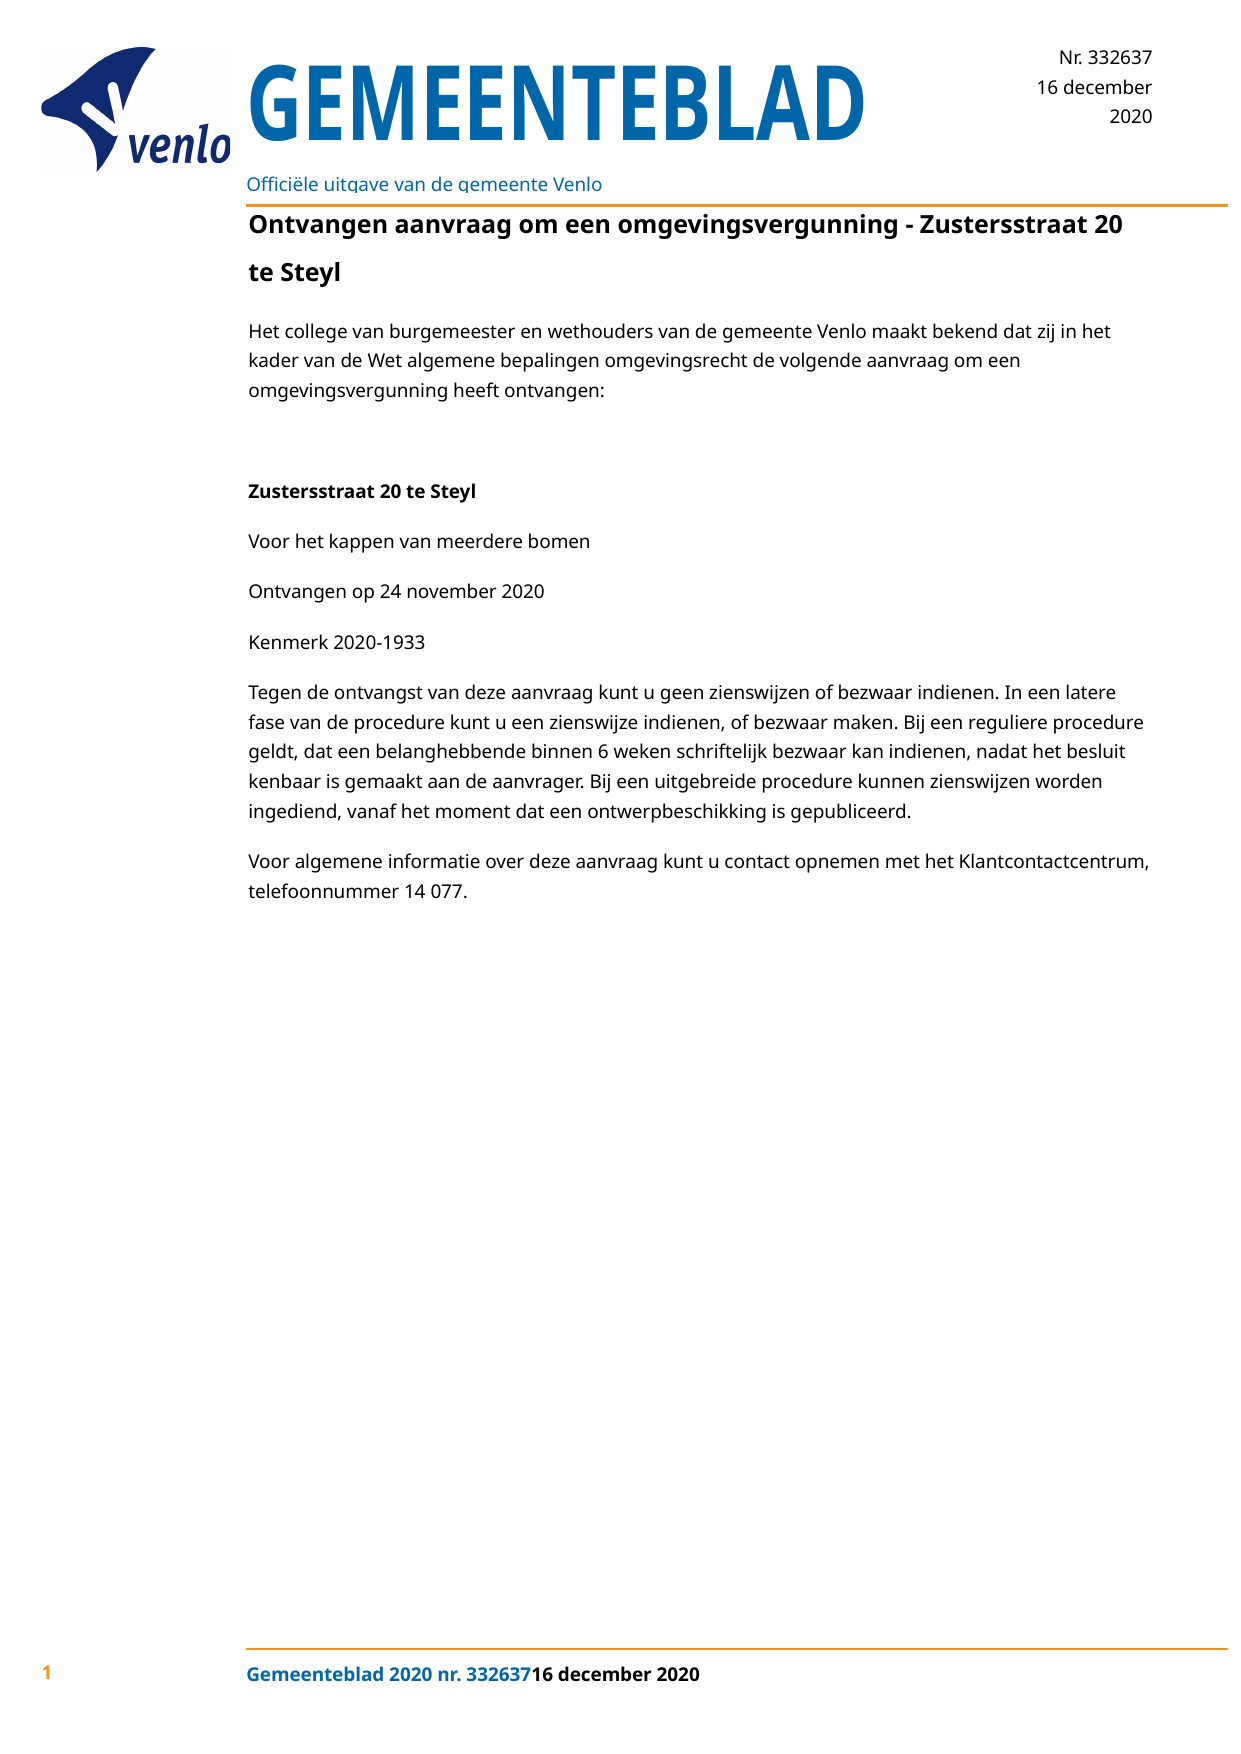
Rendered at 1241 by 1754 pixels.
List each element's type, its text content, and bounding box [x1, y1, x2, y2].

text Kenmerk 2020-1933 [248, 629, 1152, 655]
text Ontvangen aanvraag om een omgevingsvergunning - Zustersstraat 20 te Steyl [248, 207, 1152, 288]
text Voor het kappen van meerdere bomen [248, 528, 1152, 554]
text Zustersstraat 20 te Steyl [248, 478, 1152, 504]
picture [41, 47, 231, 172]
text Tegen de ontvangst van deze aanvraag kunt u geen zienswijzen of bezwaar indienen. In een latere fase van de procedure kunt u een zienswijze indienen, of bezwaar maken. Bij een reguliere procedure geldt, dat een belanghebbende binnen 6 weken schriftelijk bezwaar kan indienen, nadat het besluit kenbaar is gemaakt aan de aanvrager. Bij een uitgebreide procedure kunnen zienswijzen worden ingediend, vanaf het moment dat een ontwerpbeschikking is gepubliceerd. [248, 679, 1152, 824]
text Voor algemene informatie over deze aanvraag kunt u contact opnemen met het Klantcontactcentrum, telefoonnummer 14 077. [248, 848, 1152, 904]
text Het college van burgemeester en wethouders van de gemeente Venlo maakt bekend dat zij in het kader van de Wet algemene bepalingen omgevingsrecht de volgende aanvraag om een omgevingsvergunning heeft ontvangen: [248, 318, 1152, 403]
text Ontvangen op 24 november 2020 [248, 579, 1152, 604]
